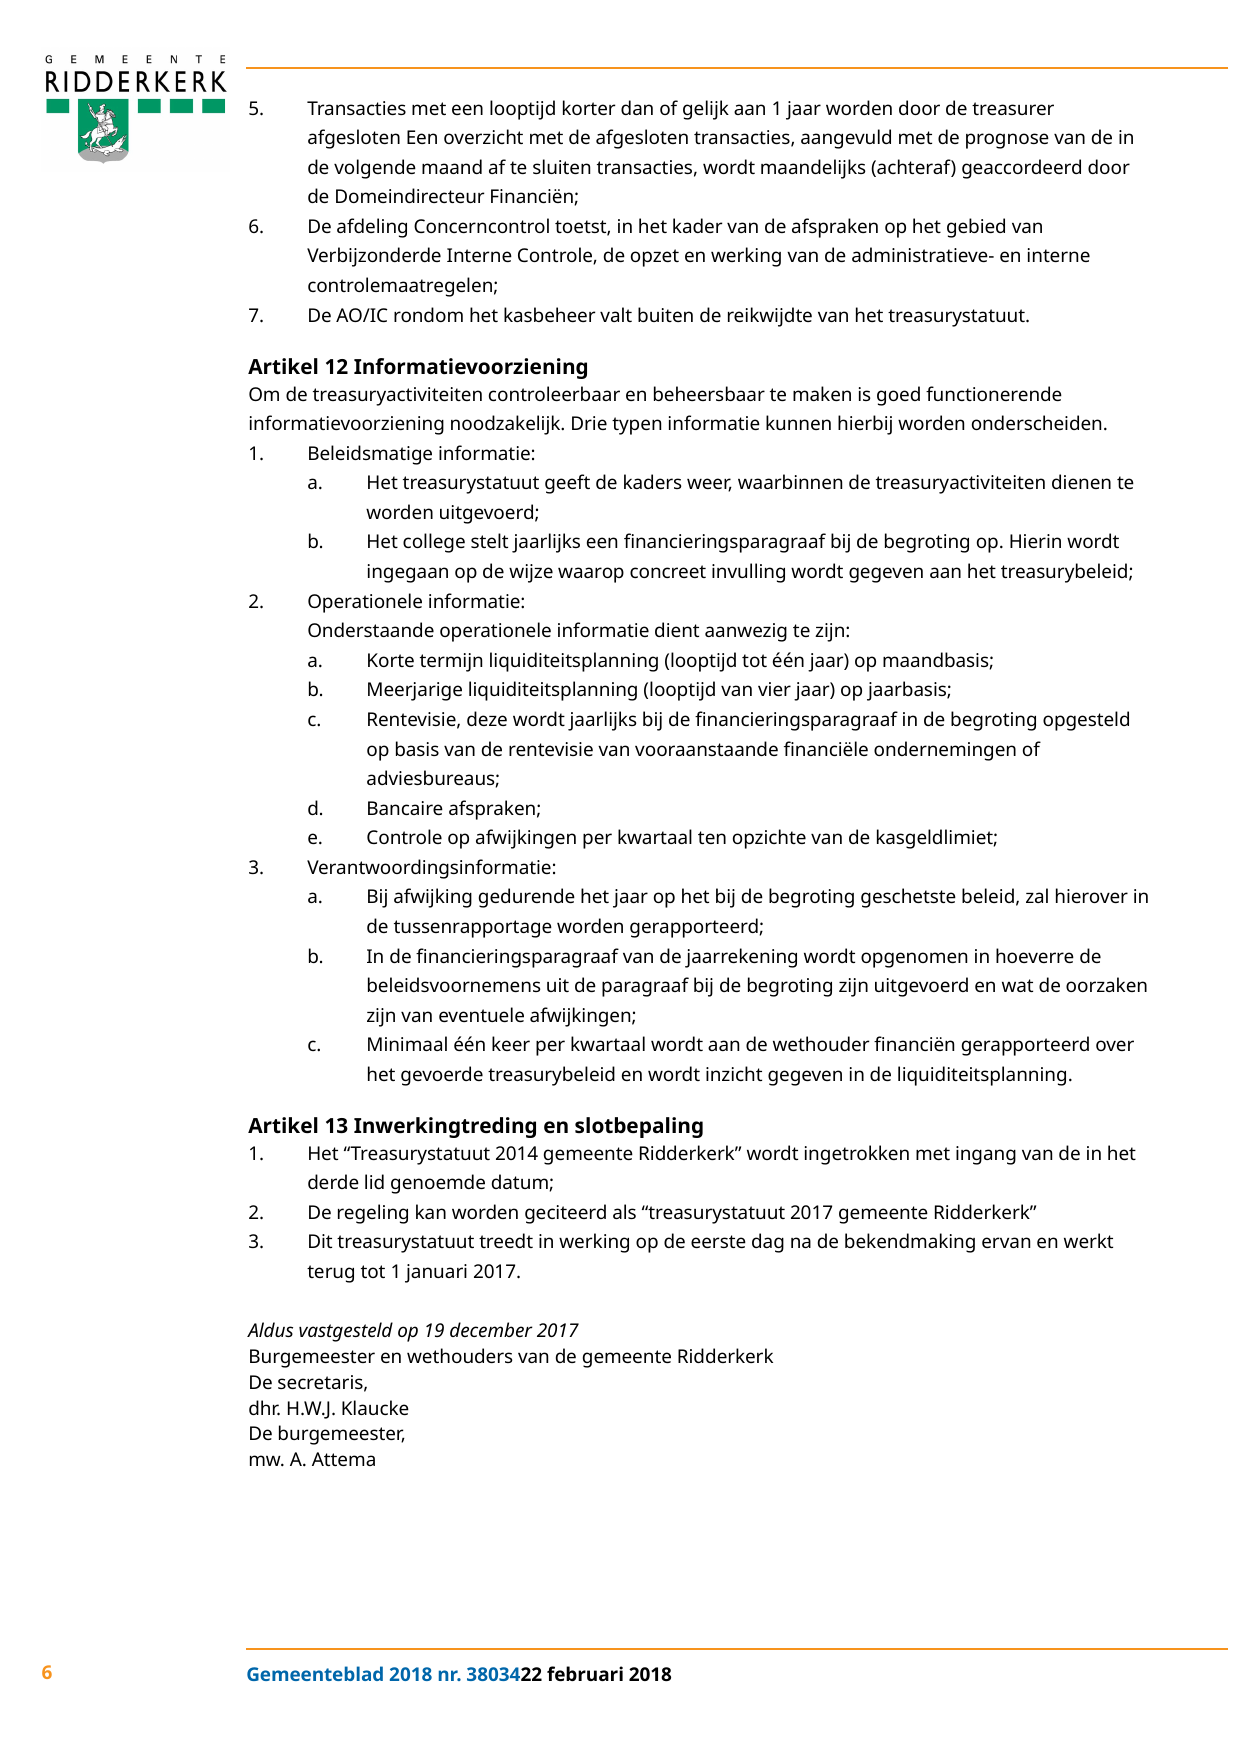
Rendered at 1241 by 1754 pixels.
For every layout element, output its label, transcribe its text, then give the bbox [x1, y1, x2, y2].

list Operationele informatie: [248, 588, 1152, 613]
list Onderstaande operationele informatie dient aanwezig te zijn: [248, 617, 1152, 643]
list Bancaire afspraken; [307, 795, 1152, 821]
text Burgemeester en wethouders van de gemeente Ridderkerk [248, 1343, 1152, 1369]
text Aldus vastgesteld op 19 december 2017 [248, 1317, 1152, 1343]
list Minimaal één keer per kwartaal wordt aan de wethouder financiën gerapporteerd over het gevoerde treasurybeleid en wordt inzicht gegeven in de liquiditeitsplanning. [307, 1032, 1152, 1087]
list De AO/IC rondom het kasbeheer valt buiten de reikwijdte van het treasurystatuut. [248, 302, 1152, 328]
list De regeling kan worden geciteerd als “treasurystatuut 2017 gemeente Ridderkerk” [248, 1199, 1152, 1225]
list Transacties met een looptijd korter dan of gelijk aan 1 jaar worden door de treasurer afgesloten Een overzicht met de afgesloten transacties, aangevuld met de prognose van de in de volgende maand af te sluiten transacties, wordt maandelijks (achteraf) geaccordeerd door de Domeindirecteur Financiën; [248, 95, 1152, 209]
text De burgemeester, [248, 1420, 1152, 1446]
list Beleidsmatige informatie: [248, 440, 1152, 466]
list Het “Treasurystatuut 2014 gemeente Ridderkerk” wordt ingetrokken met ingang van de in het derde lid genoemde datum; [248, 1140, 1152, 1195]
list Het treasurystatuut geeft de kaders weer, waarbinnen de treasuryactiviteiten dienen te worden uitgevoerd; [307, 469, 1152, 525]
list Korte termijn liquiditeitsplanning (looptijd tot één jaar) op maandbasis; [307, 647, 1152, 673]
list Verantwoordingsinformatie: [248, 854, 1152, 880]
list Controle op afwijkingen per kwartaal ten opzichte van de kasgeldlimiet; [307, 824, 1152, 850]
text dhr. H.W.J. Klaucke [248, 1395, 1152, 1420]
list Het college stelt jaarlijks een financieringsparagraaf bij de begroting op. Hierin wordt ingegaan op de wijze waarop concreet invulling wordt gegeven aan het treasurybeleid; [307, 529, 1152, 584]
text Artikel 12 Informatievoorziening [248, 352, 1152, 381]
text De secretaris, [248, 1369, 1152, 1395]
list Rentevisie, deze wordt jaarlijks bij de financieringsparagraaf in de begroting opgesteld op basis van de rentevisie van vooraanstaande financiële ondernemingen of adviesbureaus; [307, 706, 1152, 791]
list Dit treasurystatuut treedt in werking op de eerste dag na de bekendmaking ervan en werkt terug tot 1 januari 2017. [248, 1229, 1152, 1284]
picture [41, 47, 231, 172]
text Om de treasuryactiviteiten controleerbaar en beheersbaar te maken is goed functionerende informatievoorziening noodzakelijk. Drie typen informatie kunnen hierbij worden onderscheiden. [248, 381, 1152, 436]
list In de financieringsparagraaf van de jaarrekening wordt opgenomen in hoeverre de beleidsvoornemens uit de paragraaf bij de begroting zijn uitgevoerd en wat de oorzaken zijn van eventuele afwijkingen; [307, 943, 1152, 1028]
list Bij afwijking gedurende het jaar op het bij de begroting geschetste beleid, zal hierover in de tussenrapportage worden gerapporteerd; [307, 884, 1152, 939]
text mw. A. Attema [248, 1446, 1152, 1472]
list De afdeling Concerncontrol toetst, in het kader van de afspraken op het gebied van Verbijzonderde Interne Controle, de opzet en werking van de administratieve- en interne controlemaatregelen; [248, 213, 1152, 298]
text Artikel 13 Inwerkingtreding en slotbepaling [248, 1112, 1152, 1140]
list Meerjarige liquiditeitsplanning (looptijd van vier jaar) op jaarbasis; [307, 677, 1152, 702]
